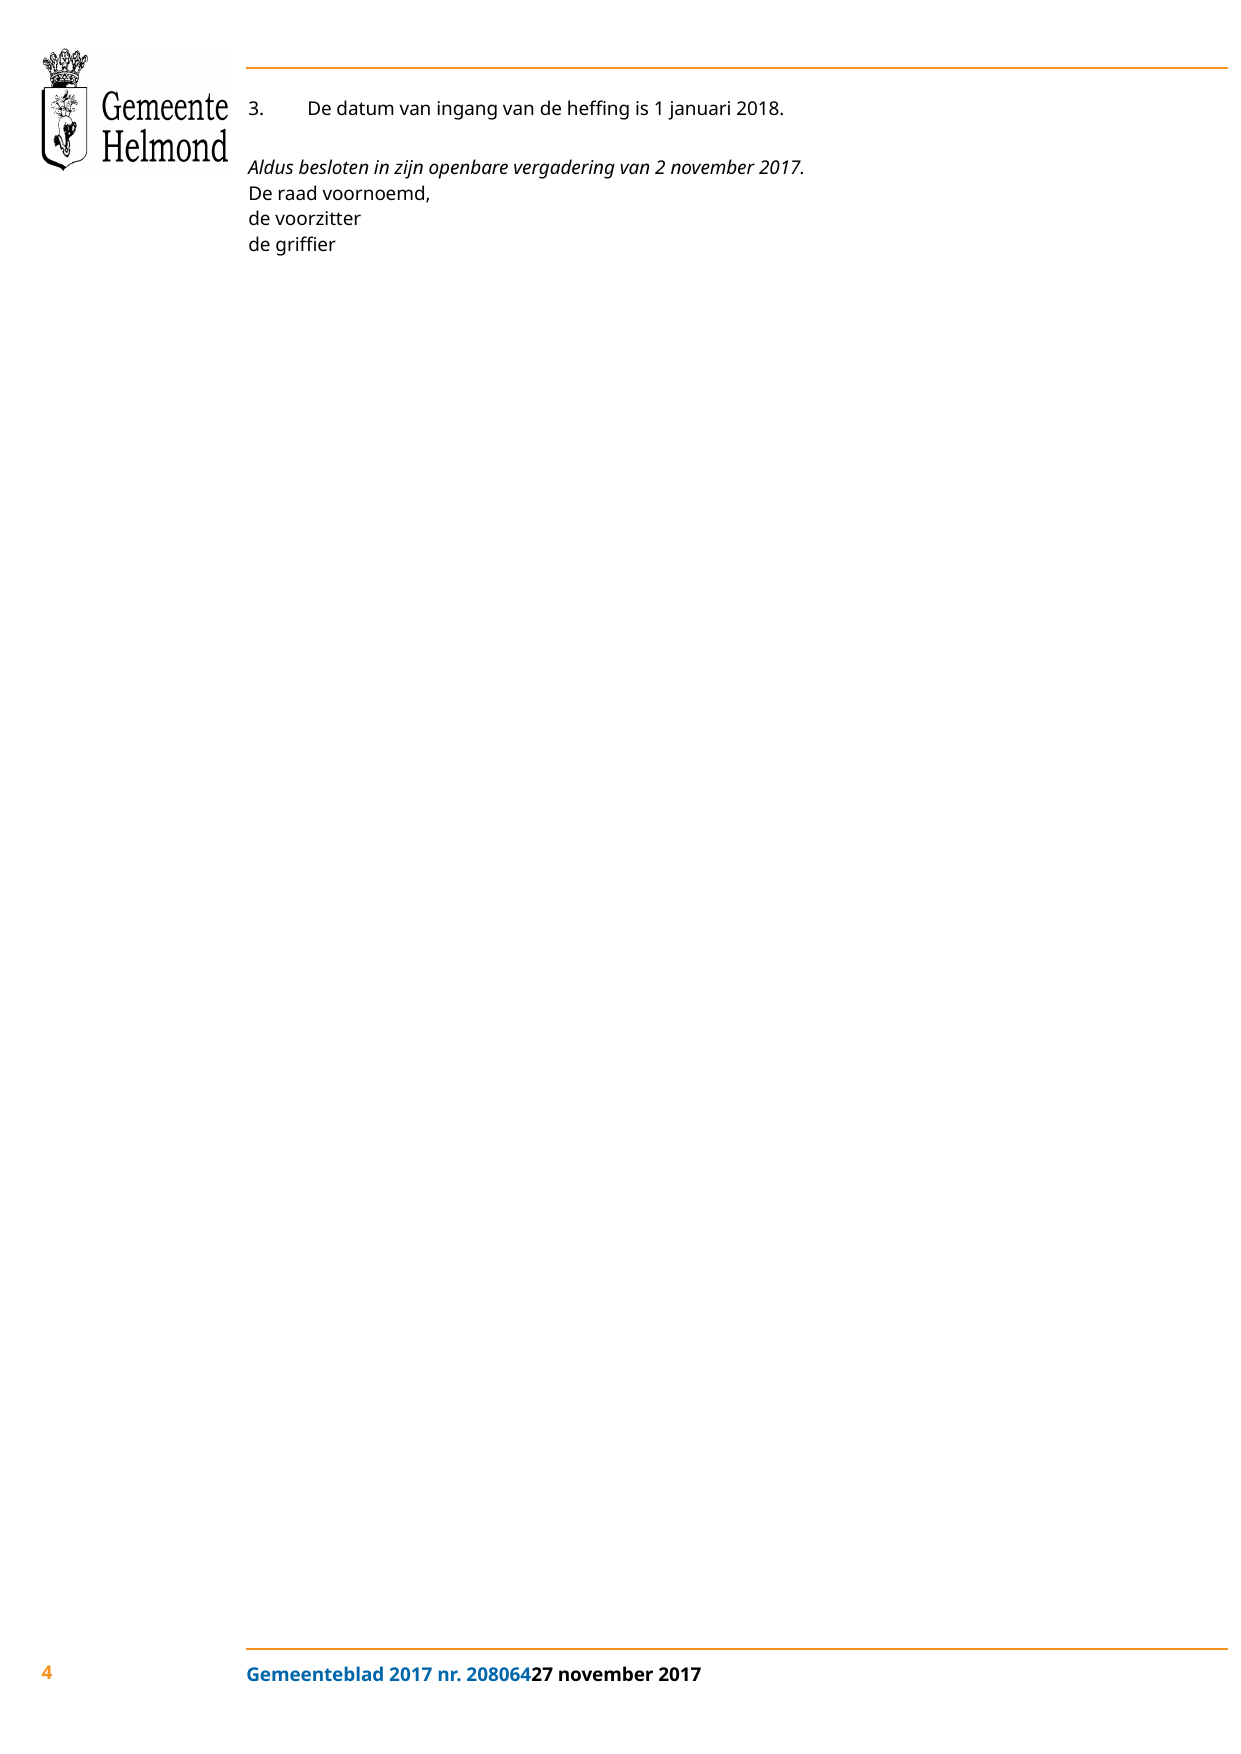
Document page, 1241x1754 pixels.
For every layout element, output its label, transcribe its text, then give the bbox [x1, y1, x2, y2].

text de voorzitter [248, 205, 1152, 231]
text de griffier [248, 231, 1152, 257]
text Aldus besloten in zijn openbare vergadering van 2 november 2017. [248, 154, 1152, 180]
picture [41, 47, 231, 172]
text De raad voornoemd, [248, 180, 1152, 205]
list De datum van ingang van de heffing is 1 januari 2018. [248, 95, 1152, 121]
